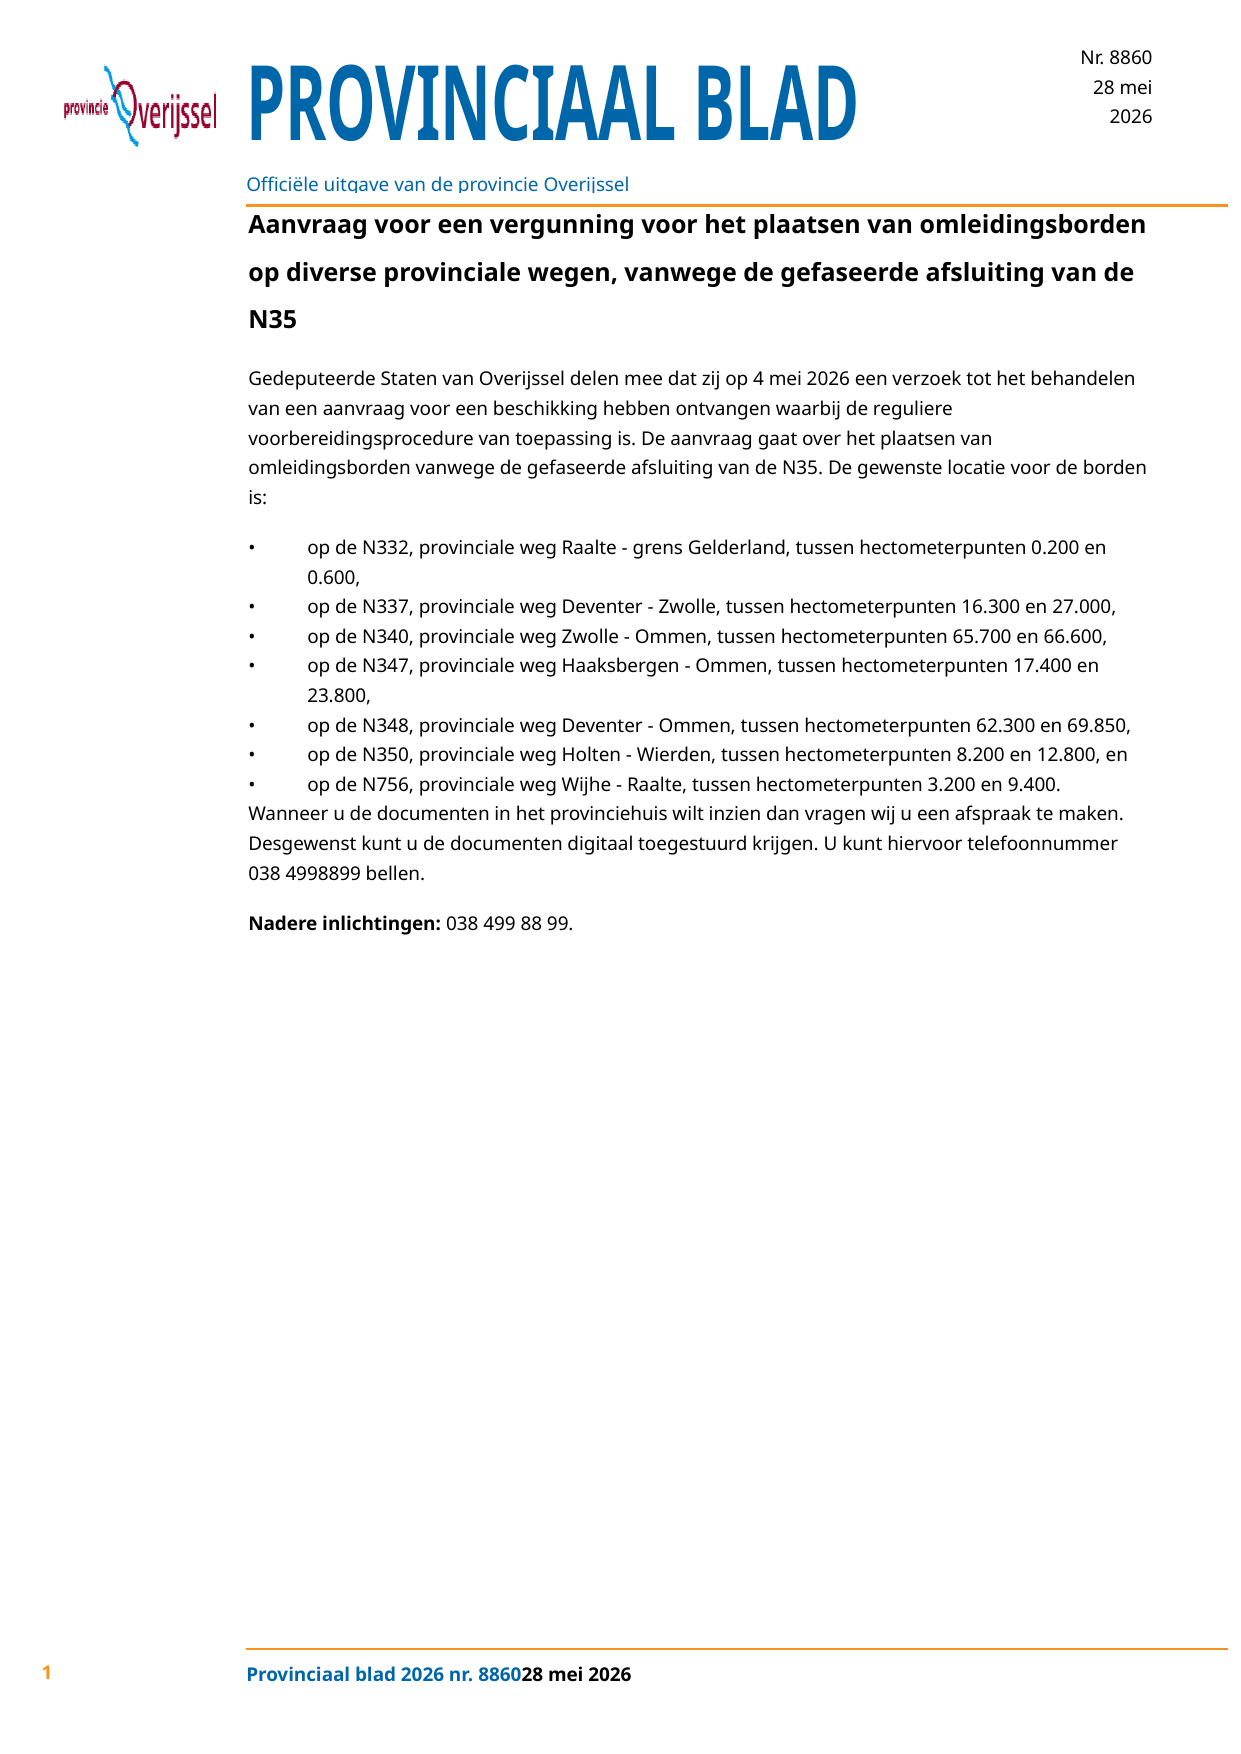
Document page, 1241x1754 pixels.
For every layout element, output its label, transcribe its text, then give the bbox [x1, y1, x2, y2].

text Aanvraag voor een vergunning voor het plaatsen van omleidingsborden op diverse provinciale wegen, vanwege de gefaseerde afsluiting van de N35 [248, 207, 1152, 336]
text Nadere inlichtingen: 038 499 88 99. [248, 910, 1152, 936]
list op de N350, provinciale weg Holten - Wierden, tussen hectometerpunten 8.200 en 12.800, en [248, 741, 1152, 767]
list op de N348, provinciale weg Deventer - Ommen, tussen hectometerpunten 62.300 en 69.850, [248, 712, 1152, 737]
text Wanneer u de documenten in het provinciehuis wilt inzien dan vragen wij u een afspraak te maken. Desgewenst kunt u de documenten digitaal toegestuurd krijgen. U kunt hiervoor telefoonnummer 038 4998899 bellen. [248, 801, 1152, 885]
list op de N756, provinciale weg Wijhe - Raalte, tussen hectometerpunten 3.200 en 9.400. [248, 771, 1152, 797]
picture [41, 47, 231, 172]
list op de N337, provinciale weg Deventer - Zwolle, tussen hectometerpunten 16.300 en 27.000, [248, 593, 1152, 619]
list op de N347, provinciale weg Haaksbergen - Ommen, tussen hectometerpunten 17.400 en 23.800, [248, 653, 1152, 708]
text Gedeputeerde Staten van Overijssel delen mee dat zij op 4 mei 2026 een verzoek tot het behandelen van een aanvraag voor een beschikking hebben ontvangen waarbij de reguliere voorbereidingsprocedure van toepassing is. De aanvraag gaat over het plaatsen van omleidingsborden vanwege de gefaseerde afsluiting van de N35. De gewenste locatie voor de borden is: [248, 366, 1152, 509]
list op de N340, provinciale weg Zwolle - Ommen, tussen hectometerpunten 65.700 en 66.600, [248, 623, 1152, 649]
list op de N332, provinciale weg Raalte - grens Gelderland, tussen hectometerpunten 0.200 en 0.600, [248, 534, 1152, 589]
